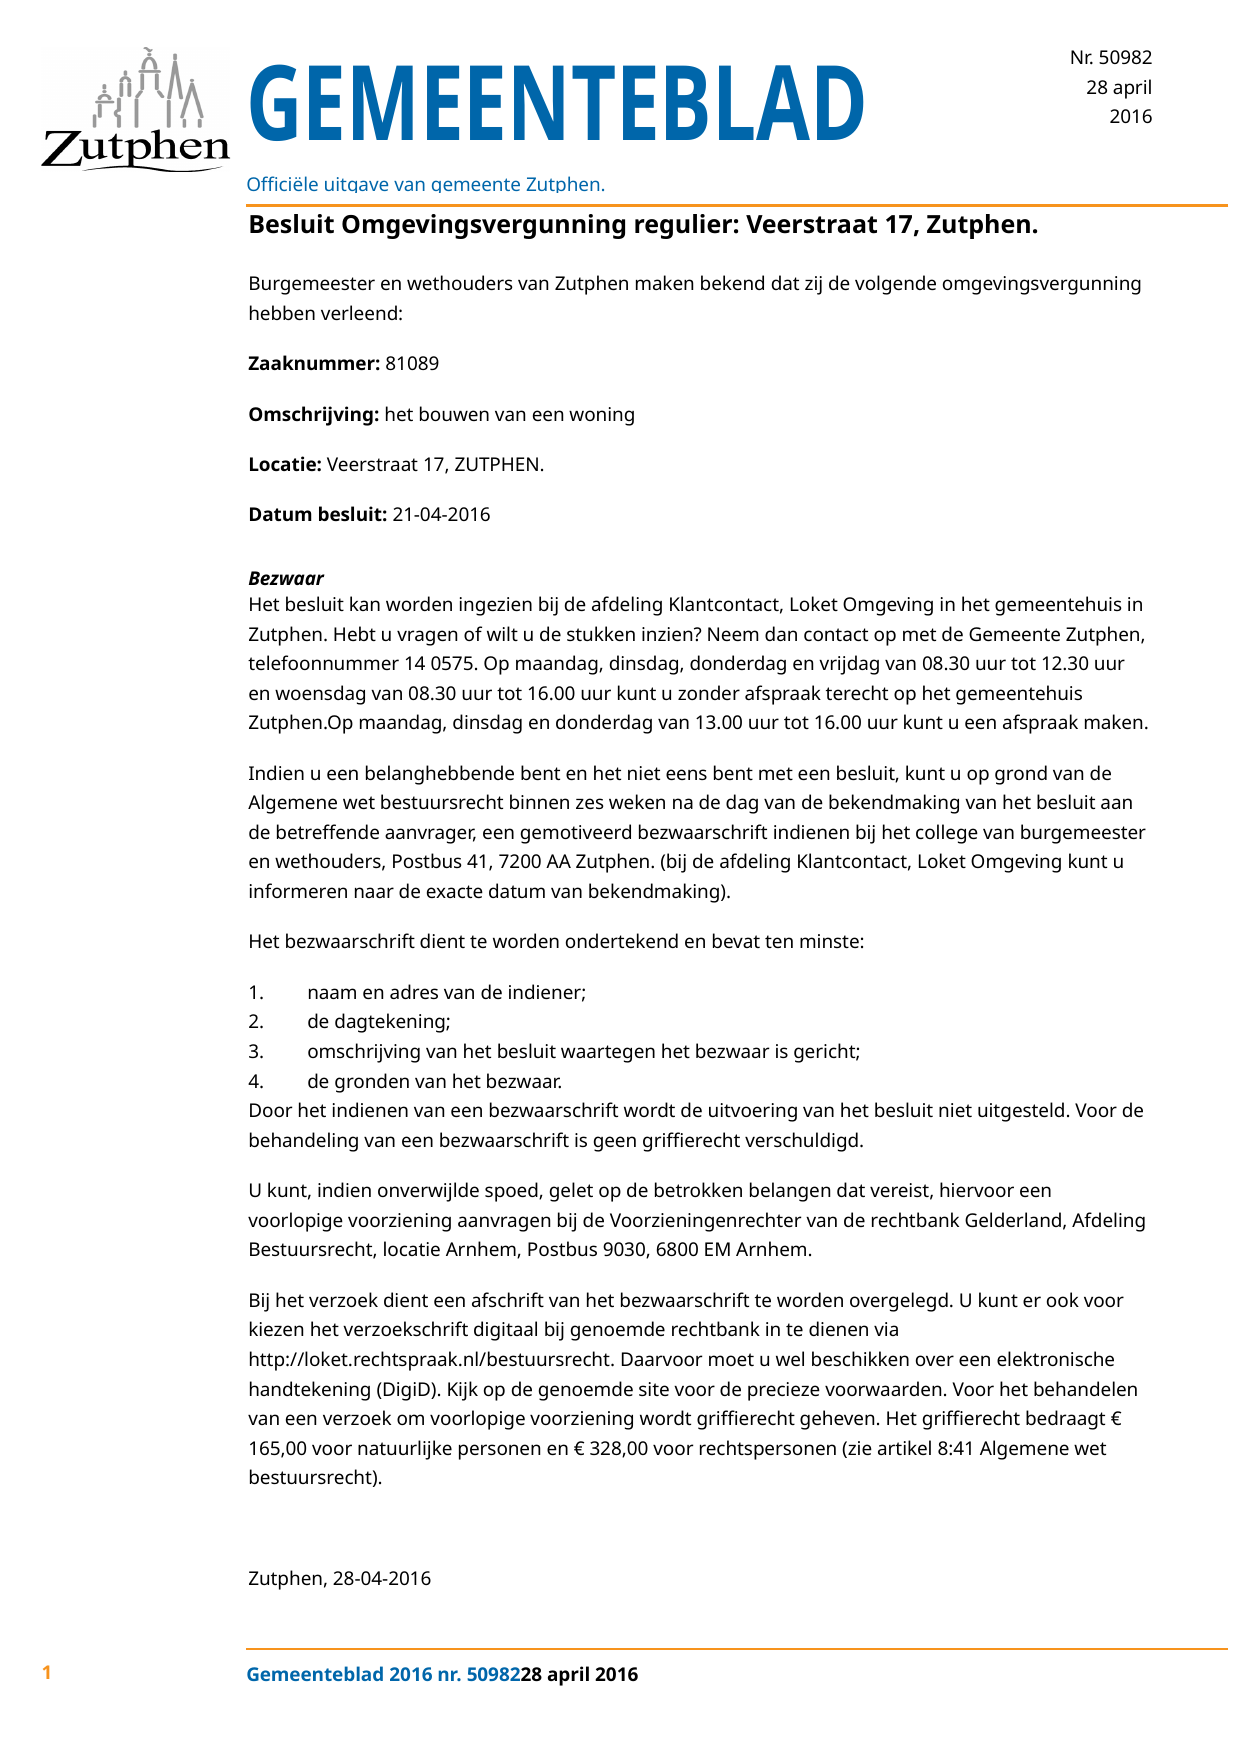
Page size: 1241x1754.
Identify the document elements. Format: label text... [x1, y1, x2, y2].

text Besluit Omgevingsvergunning regulier: Veerstraat 17, Zutphen. [248, 207, 1152, 241]
text Bezwaar [248, 566, 1152, 591]
text Het besluit kan worden ingezien bij de afdeling Klantcontact, Loket Omgeving in het gemeentehuis in Zutphen. Hebt u vragen of wilt u de stukken inzien? Neem dan contact op met de Gemeente Zutphen, telefoonnummer 14 0575. Op maandag, dinsdag, donderdag en vrijdag van 08.30 uur tot 12.30 uur en woensdag van 08.30 uur tot 16.00 uur kunt u zonder afspraak terecht op het gemeentehuis Zutphen.Op maandag, dinsdag en donderdag van 13.00 uur tot 16.00 uur kunt u een afspraak maken. [248, 591, 1152, 735]
text Het bezwaarschrift dient te worden ondertekend en bevat ten minste: [248, 929, 1152, 954]
list naam en adres van de indiener; [248, 979, 1152, 1005]
text Bij het verzoek dient een afschrift van het bezwaarschrift te worden overgelegd. U kunt er ook voor kiezen het verzoekschrift digitaal bij genoemde rechtbank in te dienen via http://loket.rechtspraak.nl/bestuursrecht. Daarvoor moet u wel beschikken over een elektronische handtekening (DigiD). Kijk op de genoemde site voor de precieze voorwaarden. Voor het behandelen van een verzoek om voorlopige voorziening wordt griffierecht geheven. Het griffierecht bedraagt € 165,00 voor natuurlijke personen en € 328,00 voor rechtspersonen (zie artikel 8:41 Algemene wet bestuursrecht). [248, 1287, 1152, 1490]
list de gronden van het bezwaar. [248, 1068, 1152, 1094]
list omschrijving van het besluit waartegen het bezwaar is gericht; [248, 1038, 1152, 1064]
text Datum besluit: 21-04-2016 [248, 502, 1152, 527]
text U kunt, indien onverwijlde spoed, gelet op de betrokken belangen dat vereist, hiervoor een voorlopige voorziening aanvragen bij de Voorzieningenrechter van de rechtbank Gelderland, Afdeling Bestuursrecht, locatie Arnhem, Postbus 9030, 6800 EM Arnhem. [248, 1177, 1152, 1262]
picture [41, 47, 231, 172]
text Burgemeester en wethouders van Zutphen maken bekend dat zij de volgende omgevingsvergunning hebben verleend: [248, 270, 1152, 326]
text Locatie: Veerstraat 17, ZUTPHEN. [248, 451, 1152, 477]
text Indien u een belanghebbende bent en het niet eens bent met een besluit, kunt u op grond van de Algemene wet bestuursrecht binnen zes weken na de dag van de bekendmaking van het besluit aan de betreffende aanvrager, een gemotiveerd bezwaarschrift indienen bij het college van burgemeester en wethouders, Postbus 41, 7200 AA Zutphen. (bij de afdeling Klantcontact, Loket Omgeving kunt u informeren naar de exacte datum van bekendmaking). [248, 760, 1152, 904]
text Omschrijving: het bouwen van een woning [248, 401, 1152, 426]
text Zaaknummer: 81089 [248, 350, 1152, 376]
text Zutphen, 28-04-2016 [248, 1565, 1152, 1591]
text Door het indienen van een bezwaarschrift wordt de uitvoering van het besluit niet uitgesteld. Voor de behandeling van een bezwaarschrift is geen griffierecht verschuldigd. [248, 1097, 1152, 1153]
list de dagtekening; [248, 1009, 1152, 1034]
